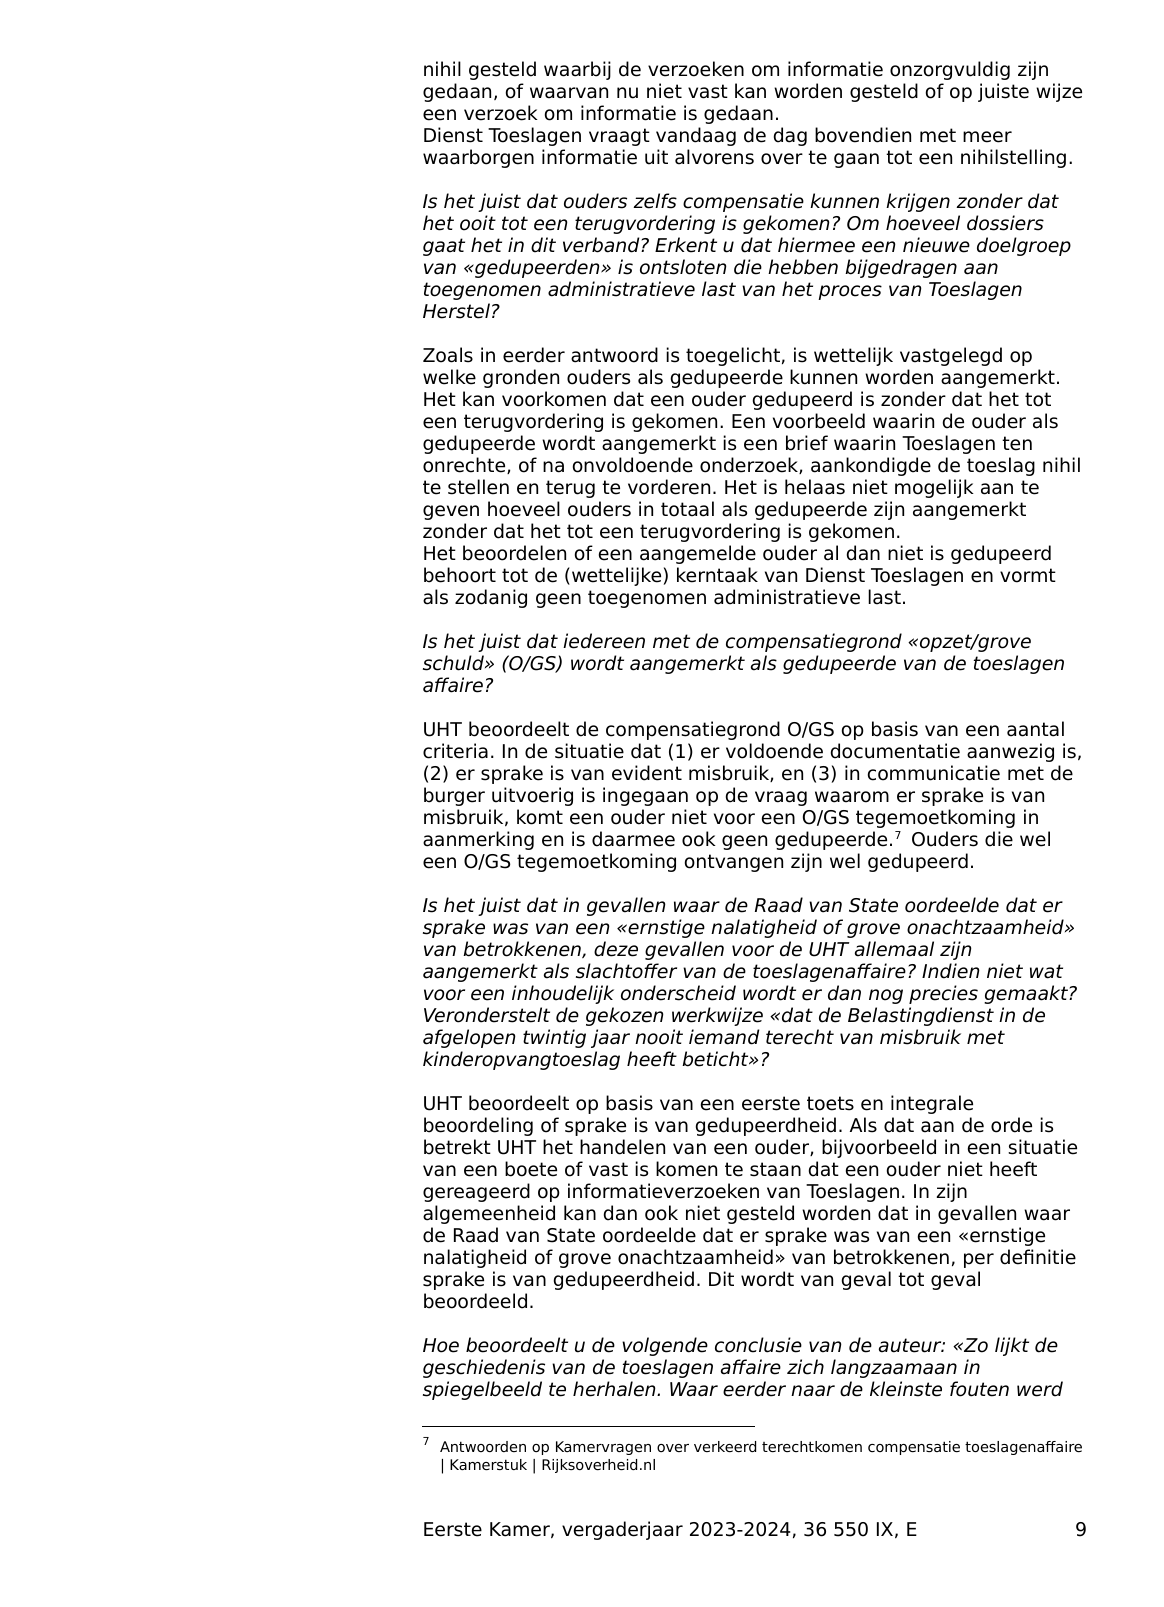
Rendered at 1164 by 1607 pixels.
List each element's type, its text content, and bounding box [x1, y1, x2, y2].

text UHT beoordeelt op basis van een eerste toets en integrale beoordeling of sprake is van gedupeerdheid. Als dat aan de orde is betrekt UHT het handelen van een ouder, bijvoorbeeld in een situatie van een boete of vast is komen te staan dat een ouder niet heeft gereageerd op informatieverzoeken van Toeslagen. In zijn algemeenheid kan dan ook niet gesteld worden dat in gevallen waar de Raad van State oordeelde dat er sprake was van een «ernstige nalatigheid of grove onachtzaamheid» van betrokkenen, per definitie sprake is van gedupeerdheid. Dit wordt van geval tot geval beoordeeld. [422, 1093, 1087, 1313]
text Is het juist dat in gevallen waar de Raad van State oordeelde dat er sprake was van een «ernstige nalatigheid of grove onachtzaamheid» van betrokkenen, deze gevallen voor de UHT allemaal zijn aangemerkt als slachtoffer van de toeslagenaffaire? Indien niet wat voor een inhoudelijk onderscheid wordt er dan nog precies gemaakt? [422, 895, 1087, 1005]
text Antwoorden op Kamervragen over verkeerd terechtkomen compensatie toeslagenaffaire | Kamerstuk | Rijksoverheid.nl [422, 1435, 1087, 1474]
text Zoals in eerder antwoord is toegelicht, is wettelijk vastgelegd op welke gronden ouders als gedupeerde kunnen worden aangemerkt. Het kan voorkomen dat een ouder gedupeerd is zonder dat het tot een terugvordering is gekomen. Een voorbeeld waarin de ouder als gedupeerde wordt aangemerkt is een brief waarin Toeslagen ten onrechte, of na onvoldoende onderzoek, aankondigde de toeslag nihil te stellen en terug te vorderen. Het is helaas niet mogelijk aan te geven hoeveel ouders in totaal als gedupeerde zijn aangemerkt zonder dat het tot een terugvordering is gekomen. [422, 345, 1087, 543]
text Veronderstelt de gekozen werkwijze «dat de Belastingdienst in de afgelopen twintig jaar nooit iemand terecht van misbruik met kinderopvangtoeslag heeft beticht»? [422, 1005, 1087, 1071]
text Het beoordelen of een aangemelde ouder al dan niet is gedupeerd behoort tot de (wettelijke) kerntaak van Dienst Toeslagen en vormt als zodanig geen toegenomen administratieve last. [422, 543, 1087, 609]
text Hoe beoordeelt u de volgende conclusie van de auteur: «Zo lijkt de geschiedenis van de toeslagen affaire zich langzaamaan in spiegelbeeld te herhalen. Waar eerder naar de kleinste fouten werd [422, 1335, 1087, 1401]
text Dienst Toeslagen vraagt vandaag de dag bovendien met meer waarborgen informatie uit alvorens over te gaan tot een nihilstelling. [422, 125, 1087, 169]
text Is het juist dat ouders zelfs compensatie kunnen krijgen zonder dat het ooit tot een terugvordering is gekomen? Om hoeveel dossiers gaat het in dit verband? Erkent u dat hiermee een nieuwe doelgroep van «gedupeerden» is ontsloten die hebben bijgedragen aan toegenomen administratieve last van het proces van Toeslagen Herstel? [422, 191, 1087, 323]
text Is het juist dat iedereen met de compensatiegrond «opzet/grove schuld» (O/GS) wordt aangemerkt als gedupeerde van de toeslagen affaire? [422, 631, 1087, 697]
text UHT beoordeelt de compensatiegrond O/GS op basis van een aantal criteria. In de situatie dat (1) er voldoende documentatie aanwezig is, (2) er sprake is van evident misbruik, en (3) in communicatie met de burger uitvoerig is ingegaan op de vraag waarom er sprake is van misbruik, komt een ouder niet voor een O/GS tegemoetkoming in aanmerking en is daarmee ook geen gedupeerde. Ouders die wel een O/GS tegemoetkoming ontvangen zijn wel gedupeerd. [422, 719, 1087, 873]
text nihil gesteld waarbij de verzoeken om informatie onzorgvuldig zijn gedaan, of waarvan nu niet vast kan worden gesteld of op juiste wijze een verzoek om informatie is gedaan. [422, 59, 1087, 125]
